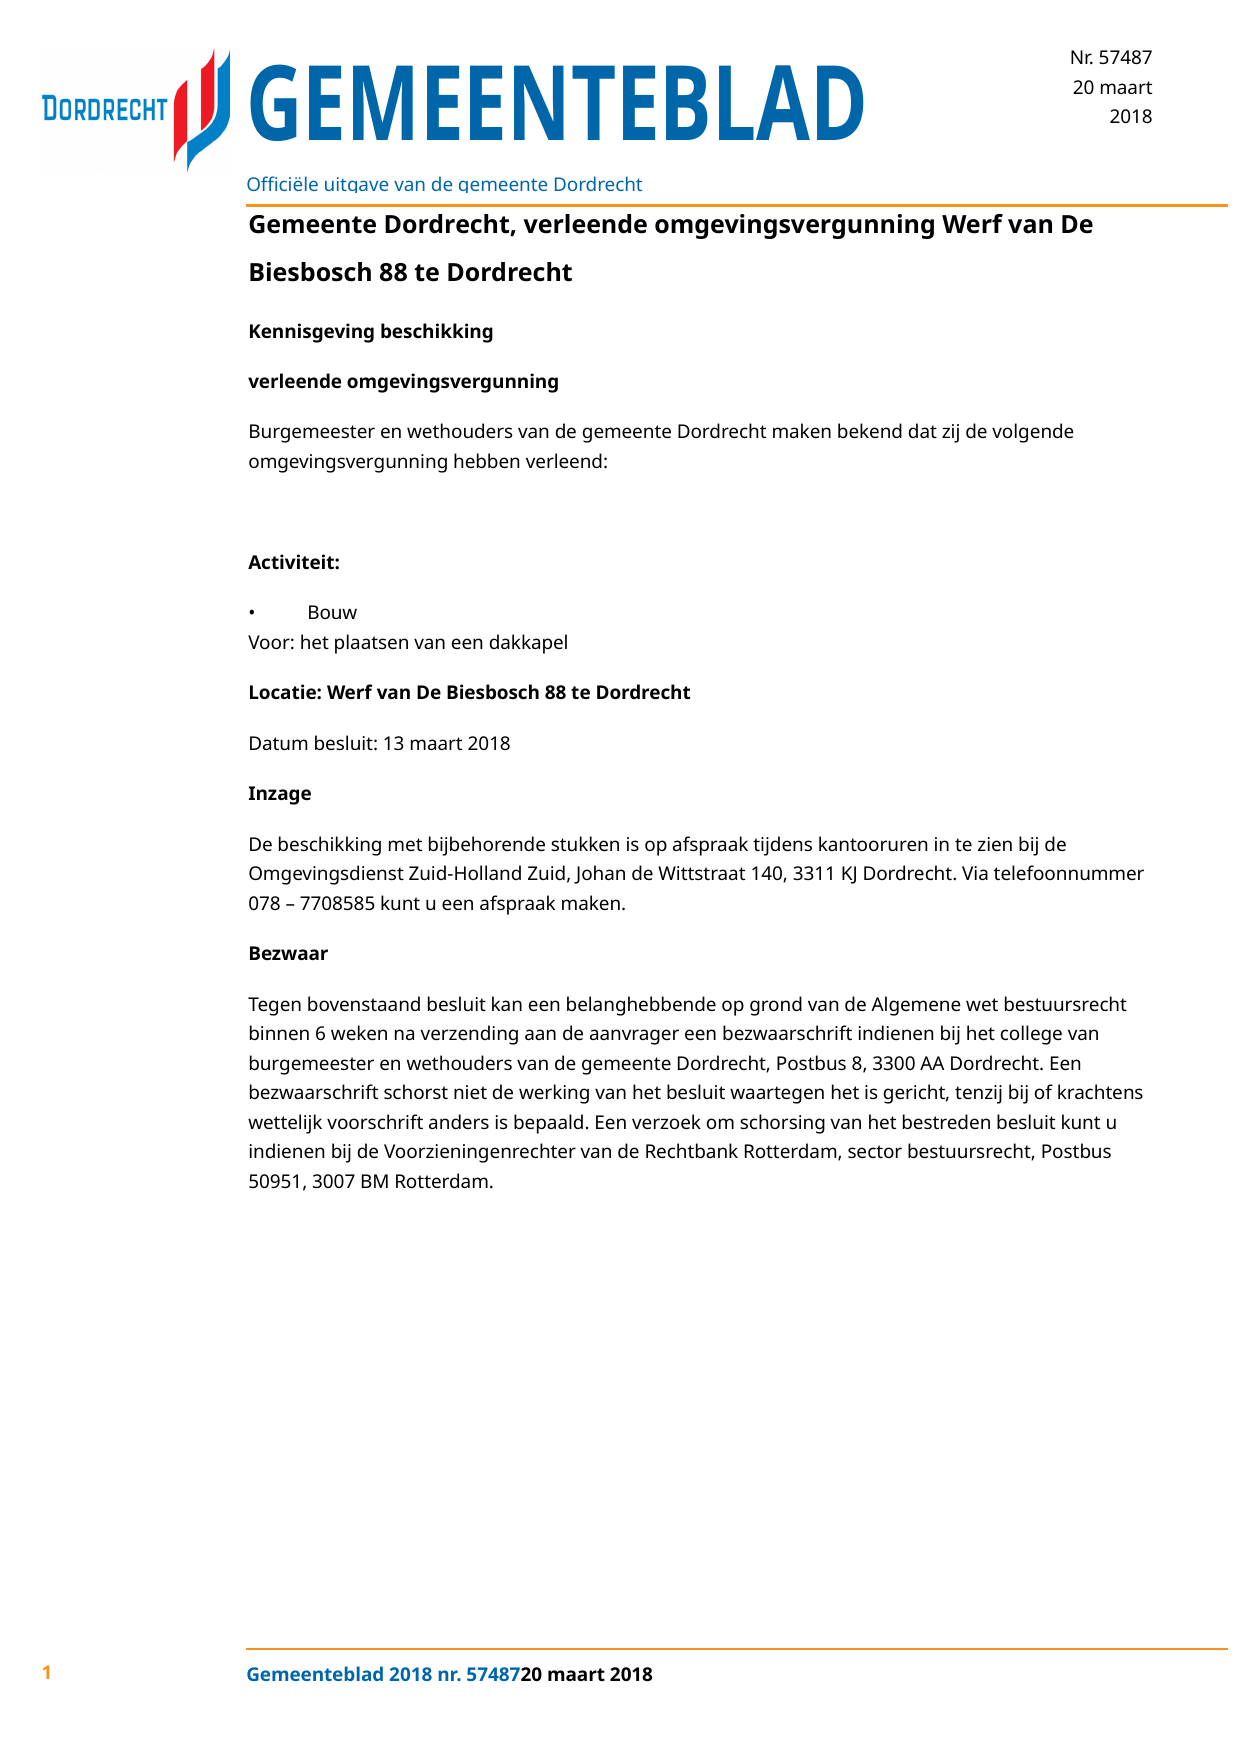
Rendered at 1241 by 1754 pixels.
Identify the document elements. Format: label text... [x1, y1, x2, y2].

text Tegen bovenstaand besluit kan een belanghebbende op grond van de Algemene wet bestuursrecht binnen 6 weken na verzending aan de aanvrager een bezwaarschrift indienen bij het college van burgemeester en wethouders van de gemeente Dordrecht, Postbus 8, 3300 AA Dordrecht. Een bezwaarschrift schorst niet de werking van het besluit waartegen het is gericht, tenzij bij of krachtens wettelijk voorschrift anders is bepaald. Een verzoek om schorsing van het bestreden besluit kunt u indienen bij de Voorzieningenrechter van de Rechtbank Rotterdam, sector bestuursrecht, Postbus 50951, 3007 BM Rotterdam. [248, 991, 1152, 1194]
text Datum besluit: 13 maart 2018 [248, 730, 1152, 756]
picture [41, 47, 231, 172]
text Burgemeester en wethouders van de gemeente Dordrecht maken bekend dat zij de volgende omgevingsvergunning hebben verleend: [248, 419, 1152, 474]
text verleende omgevingsvergunning [248, 368, 1152, 394]
text De beschikking met bijbehorende stukken is op afspraak tijdens kantooruren in te zien bij de Omgevingsdienst Zuid-Holland Zuid, Johan de Wittstraat 140, 3311 KJ Dordrecht. Via telefoonnummer 078 – 7708585 kunt u een afspraak maken. [248, 831, 1152, 916]
text Locatie: Werf van De Biesbosch 88 te Dordrecht [248, 679, 1152, 705]
text Activiteit: [248, 549, 1152, 575]
text Kennisgeving beschikking [248, 318, 1152, 344]
text Bezwaar [248, 940, 1152, 966]
text Inzage [248, 780, 1152, 806]
text Voor: het plaatsen van een dakkapel [248, 629, 1152, 655]
list Bouw [248, 599, 1152, 625]
text Gemeente Dordrecht, verleende omgevingsvergunning Werf van De Biesbosch 88 te Dordrecht [248, 207, 1152, 288]
